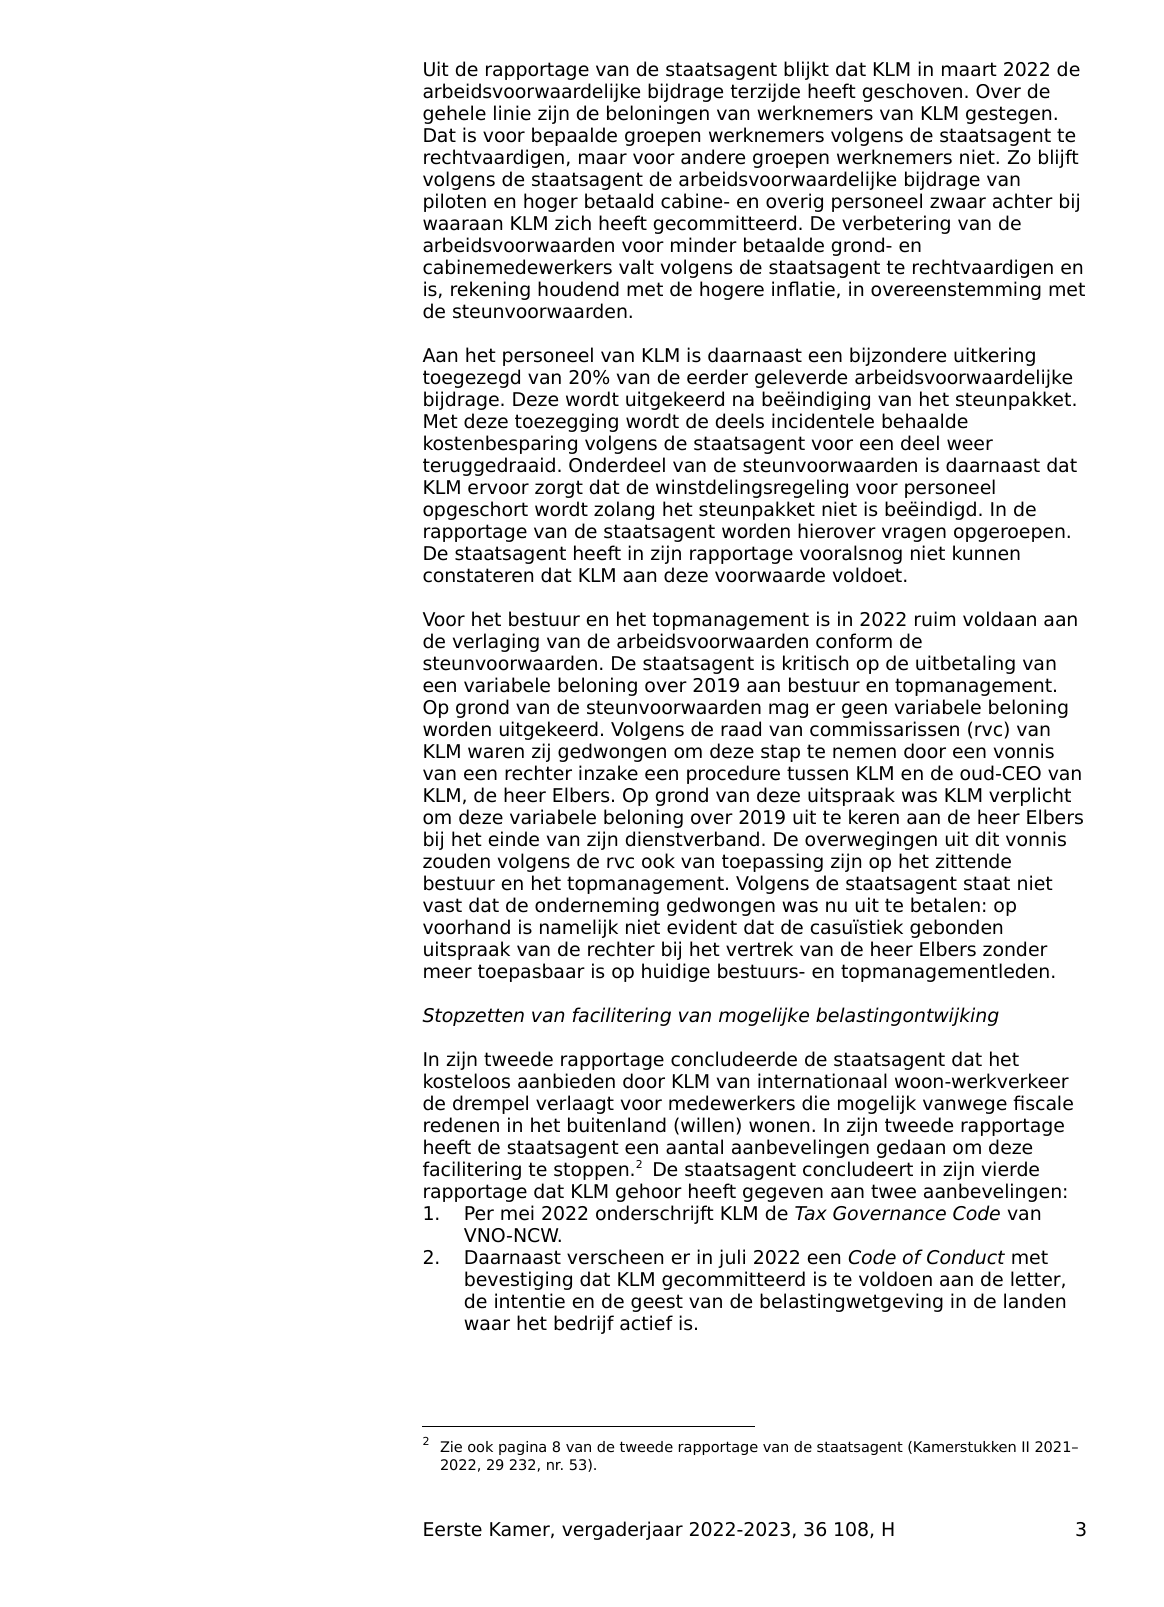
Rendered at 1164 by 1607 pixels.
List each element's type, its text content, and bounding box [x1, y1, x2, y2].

text Voor het bestuur en het topmanagement is in 2022 ruim voldaan aan de verlaging van de arbeidsvoorwaarden conform de steunvoorwaarden. De staatsagent is kritisch op de uitbetaling van een variabele beloning over 2019 aan bestuur en topmanagement. Op grond van de steunvoorwaarden mag er geen variabele beloning worden uitgekeerd. Volgens de raad van commissarissen (rvc) van KLM waren zij gedwongen om deze stap te nemen door een vonnis van een rechter inzake een procedure tussen KLM en de oud-CEO van KLM, de heer Elbers. Op grond van deze uitspraak was KLM verplicht om deze variabele beloning over 2019 uit te keren aan de heer Elbers bij het einde van zijn dienstverband. De overwegingen uit dit vonnis zouden volgens de rvc ook van toepassing zijn op het zittende bestuur en het topmanagement. Volgens de staatsagent staat niet vast dat de onderneming gedwongen was nu uit te betalen: op voorhand is namelijk niet evident dat de casuïstiek gebonden uitspraak van de rechter bij het vertrek van de heer Elbers zonder meer toepasbaar is op huidige bestuurs- en topmanagementleden. [422, 609, 1087, 983]
text 1. Per mei 2022 onderschrijft KLM de Tax Governance Code van VNO-NCW. [422, 1203, 1087, 1247]
text Aan het personeel van KLM is daarnaast een bijzondere uitkering toegezegd van 20% van de eerder geleverde arbeidsvoorwaardelijke bijdrage. Deze wordt uitgekeerd na beëindiging van het steunpakket. Met deze toezegging wordt de deels incidentele behaalde kostenbesparing volgens de staatsagent voor een deel weer teruggedraaid. Onderdeel van de steunvoorwaarden is daarnaast dat KLM ervoor zorgt dat de winstdelingsregeling voor personeel opgeschort wordt zolang het steunpakket niet is beëindigd. In de rapportage van de staatsagent worden hierover vragen opgeroepen. De staatsagent heeft in zijn rapportage vooralsnog niet kunnen constateren dat KLM aan deze voorwaarde voldoet. [422, 345, 1087, 587]
subtitle Stopzetten van facilitering van mogelijke belastingontwijking [422, 1005, 1087, 1027]
text Zie ook pagina 8 van de tweede rapportage van de staatsagent (Kamerstukken II 2021–2022, 29 232, nr. 53). [422, 1435, 1087, 1474]
text 2. Daarnaast verscheen er in juli 2022 een Code of Conduct met bevestiging dat KLM gecommitteerd is te voldoen aan de letter, de intentie en de geest van de belastingwetgeving in de landen waar het bedrijf actief is. [422, 1247, 1087, 1335]
text Uit de rapportage van de staatsagent blijkt dat KLM in maart 2022 de arbeidsvoorwaardelijke bijdrage terzijde heeft geschoven. Over de gehele linie zijn de beloningen van werknemers van KLM gestegen. Dat is voor bepaalde groepen werknemers volgens de staatsagent te rechtvaardigen, maar voor andere groepen werknemers niet. Zo blijft volgens de staatsagent de arbeidsvoorwaardelijke bijdrage van piloten en hoger betaald cabine- en overig personeel zwaar achter bij waaraan KLM zich heeft gecommitteerd. De verbetering van de arbeidsvoorwaarden voor minder betaalde grond- en cabinemedewerkers valt volgens de staatsagent te rechtvaardigen en is, rekening houdend met de hogere inflatie, in overeenstemming met de steunvoorwaarden. [422, 59, 1087, 323]
text In zijn tweede rapportage concludeerde de staatsagent dat het kosteloos aanbieden door KLM van internationaal woon-werkverkeer de drempel verlaagt voor medewerkers die mogelijk vanwege fiscale redenen in het buitenland (willen) wonen. In zijn tweede rapportage heeft de staatsagent een aantal aanbevelingen gedaan om deze facilitering te stoppen. De staatsagent concludeert in zijn vierde rapportage dat KLM gehoor heeft gegeven aan twee aanbevelingen: [422, 1049, 1087, 1203]
